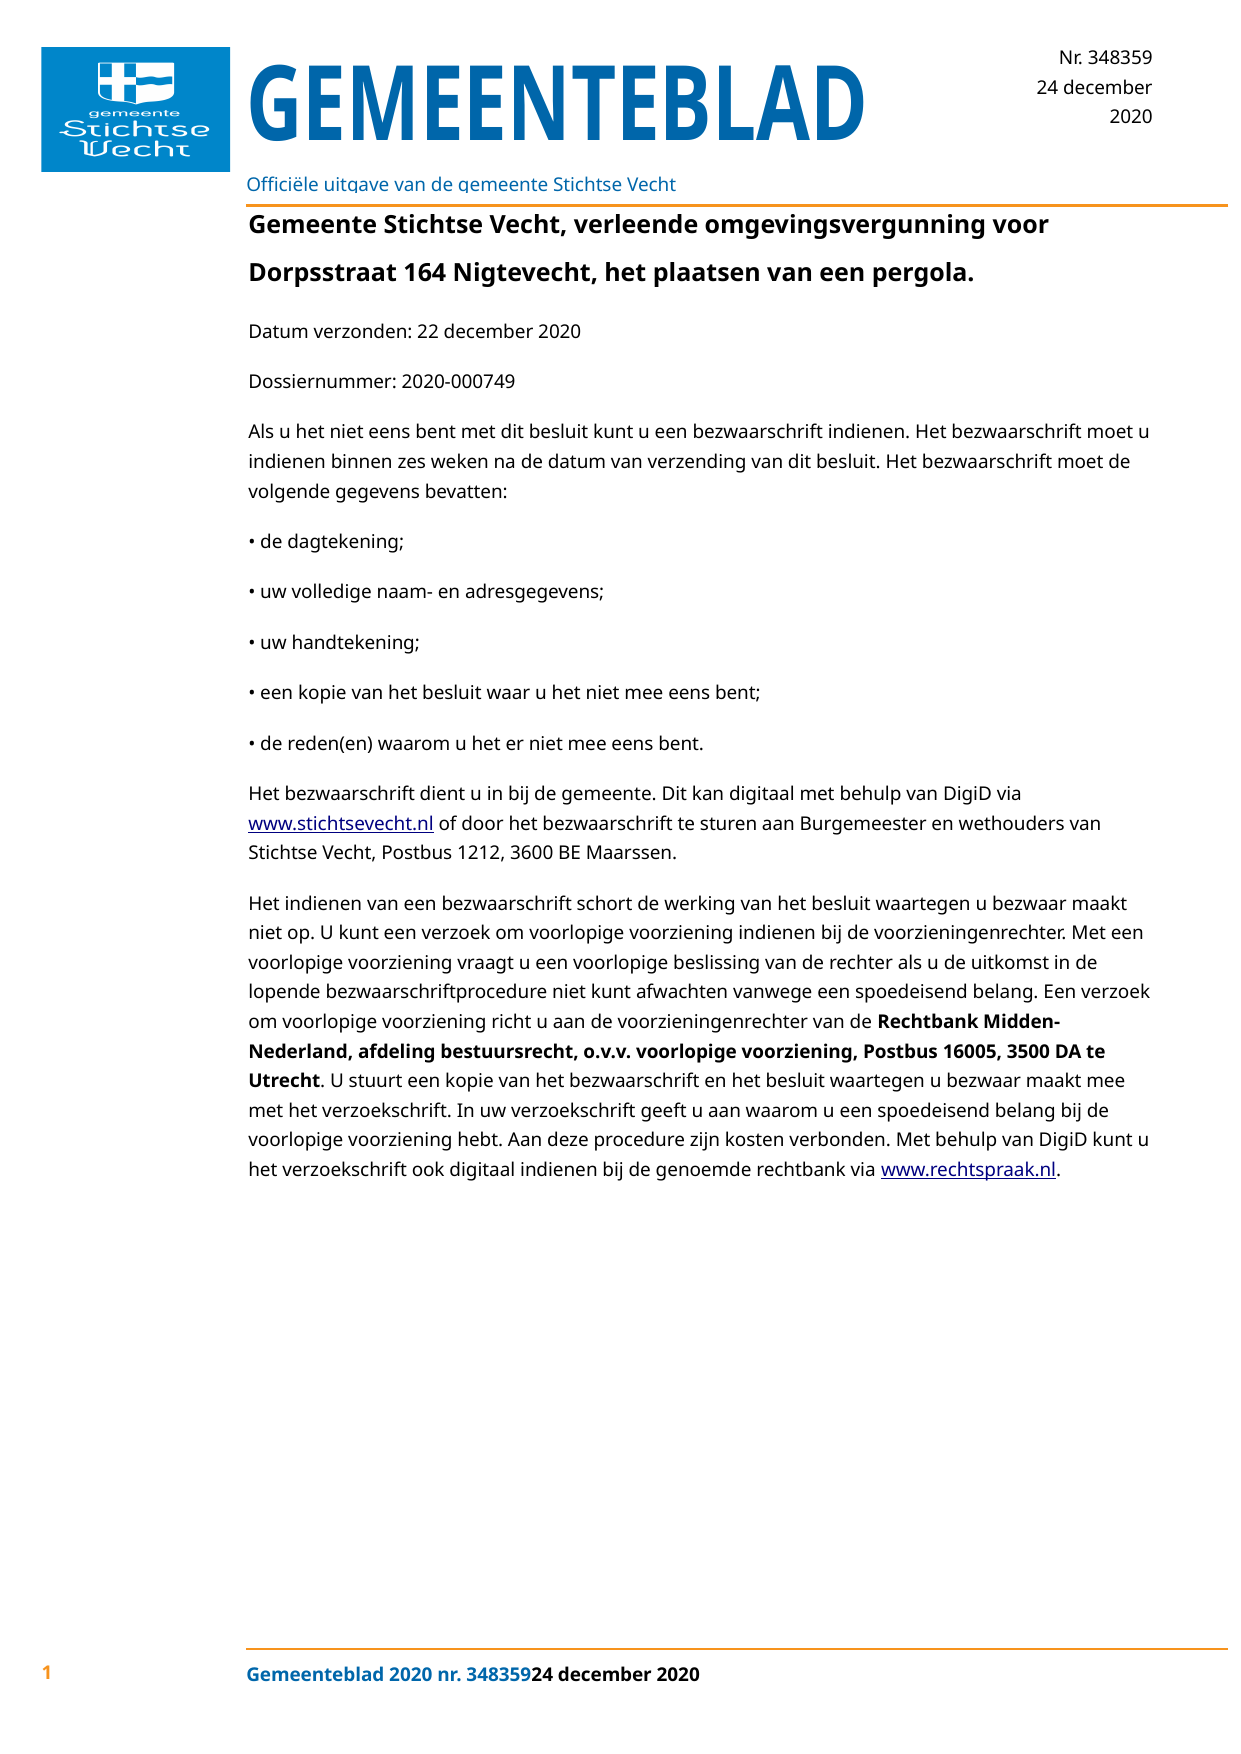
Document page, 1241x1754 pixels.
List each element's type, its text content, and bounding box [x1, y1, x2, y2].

text Als u het niet eens bent met dit besluit kunt u een bezwaarschrift indienen. Het bezwaarschrift moet u indienen binnen zes weken na de datum van verzending van dit besluit. Het bezwaarschrift moet de volgende gegevens bevatten: [248, 419, 1152, 504]
text • de reden(en) waarom u het er niet mee eens bent. [248, 730, 1152, 756]
text • een kopie van het besluit waar u het niet mee eens bent; [248, 679, 1152, 705]
text Datum verzonden: 22 december 2020 [248, 318, 1152, 344]
text Het indienen van een bezwaarschrift schort de werking van het besluit waartegen u bezwaar maakt niet op. U kunt een verzoek om voorlopige voorziening indienen bij de voorzieningenrechter. Met een voorlopige voorziening vraagt u een voorlopige beslissing van de rechter als u de uitkomst in de lopende bezwaarschriftprocedure niet kunt afwachten vanwege een spoedeisend belang. Een verzoek om voorlopige voorziening richt u aan de voorzieningenrechter van de Rechtbank Midden-Nederland, afdeling bestuursrecht, o.v.v. voorlopige voorziening, Postbus 16005, 3500 DA te Utrecht. U stuurt een kopie van het bezwaarschrift en het besluit waartegen u bezwaar maakt mee met het verzoekschrift. In uw verzoekschrift geeft u aan waarom u een spoedeisend belang bij de voorlopige voorziening hebt. Aan deze procedure zijn kosten verbonden. Met behulp van DigiD kunt u het verzoekschrift ook digitaal indienen bij de genoemde rechtbank via www.rechtspraak.nl. [248, 890, 1152, 1182]
text • de dagtekening; [248, 528, 1152, 554]
picture [137, 63, 174, 103]
text • uw handtekening; [248, 629, 1152, 655]
picture [99, 63, 135, 101]
text Gemeente Stichtse Vecht, verleende omgevingsvergunning voor Dorpsstraat 164 Nigtevecht, het plaatsen van een pergola. [248, 207, 1152, 288]
text Dossiernummer: 2020-000749 [248, 368, 1152, 394]
text Het bezwaarschrift dient u in bij de gemeente. Dit kan digitaal met behulp van DigiD via www.stichtsevecht.nl of door het bezwaarschrift te sturen aan Burgemeester en wethouders van Stichtse Vecht, Postbus 1212, 3600 BE Maarssen. [248, 780, 1152, 865]
text • uw volledige naam- en adresgegevens; [248, 579, 1152, 604]
